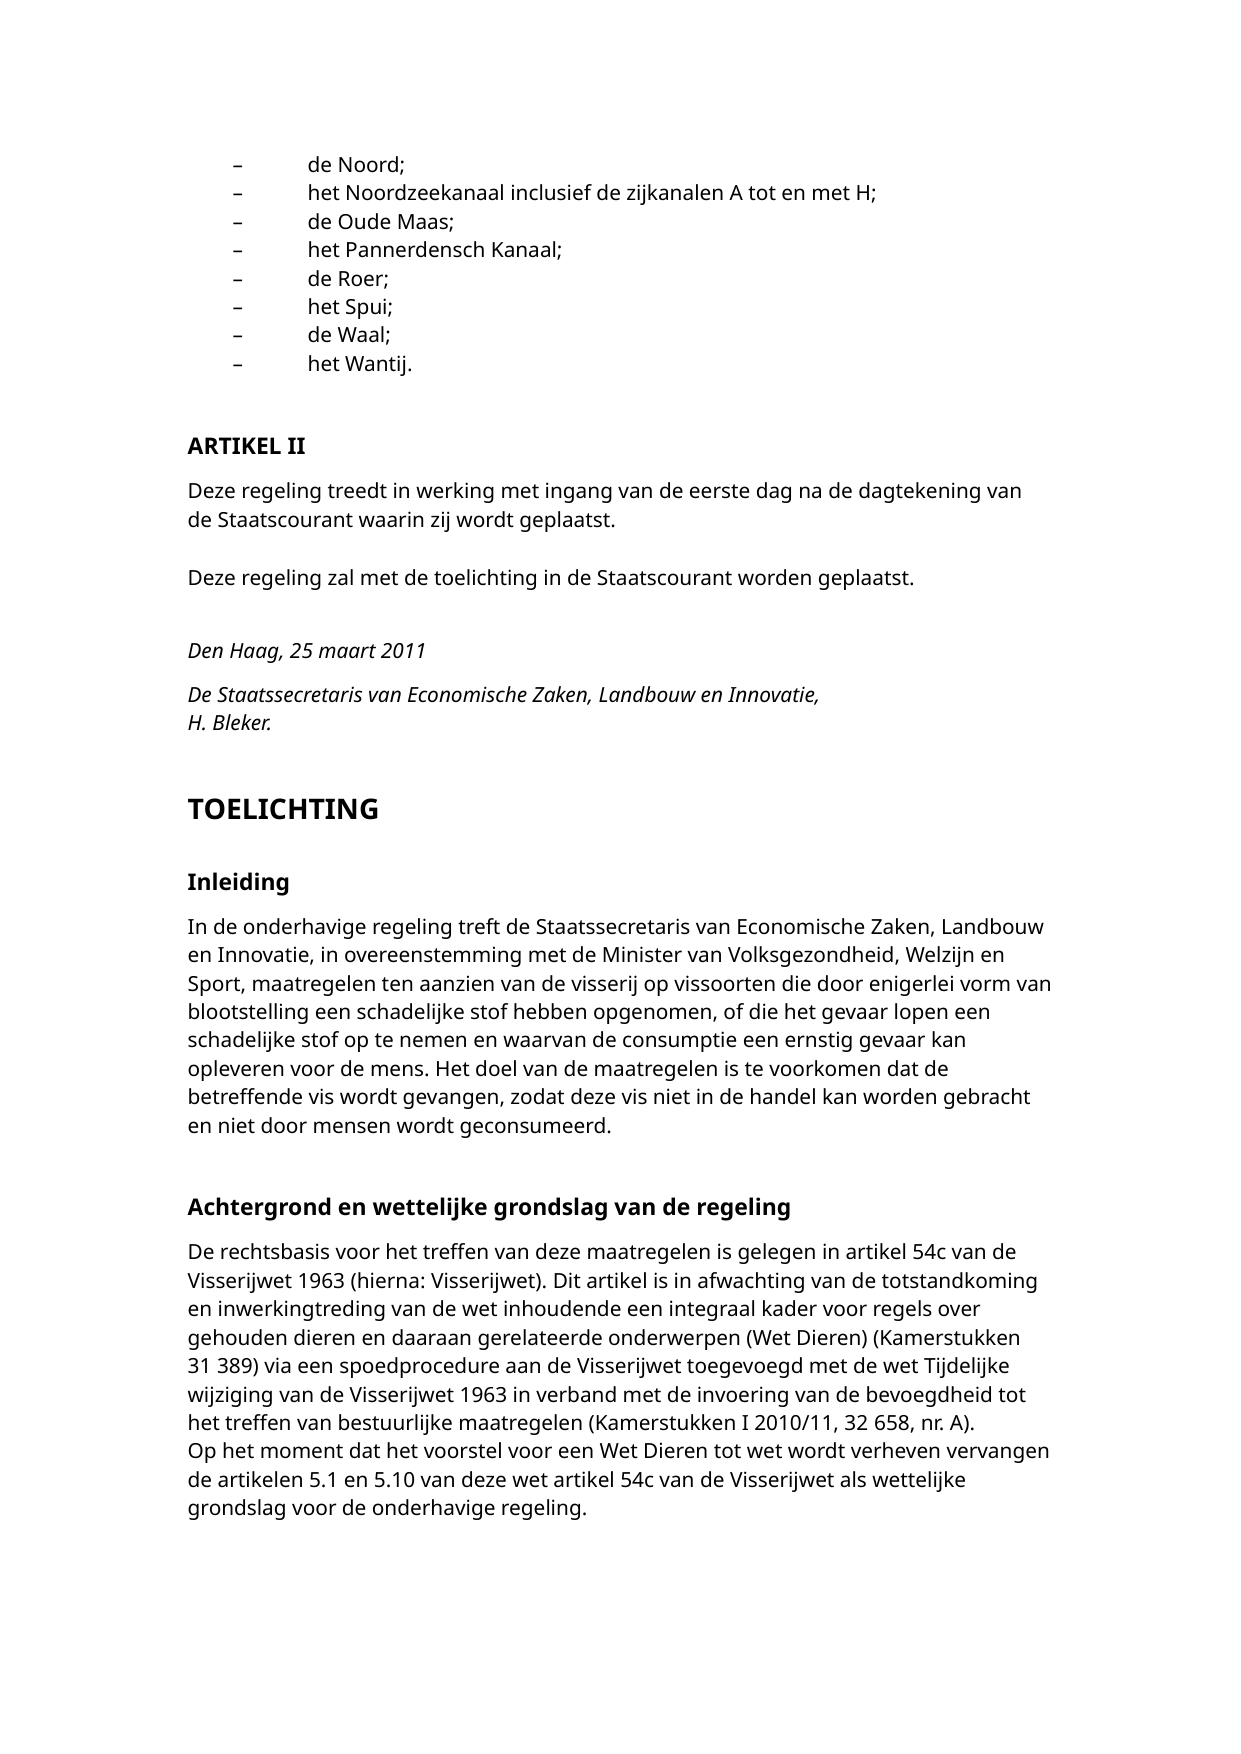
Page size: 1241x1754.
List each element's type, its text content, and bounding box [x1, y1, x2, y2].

text Op het moment dat het voorstel voor een Wet Dieren tot wet wordt verheven vervangen de artikelen 5.1 en 5.10 van deze wet artikel 54c van de Visserijwet als wettelijke grondslag voor de onderhavige regeling. [187, 1437, 1053, 1522]
subtitle Achtergrond en wettelijke grondslag van de regeling [187, 1191, 1053, 1222]
list het Pannerdensch Kanaal; [232, 235, 1053, 264]
subtitle ARTIKEL II [187, 430, 1053, 461]
text De rechtsbasis voor het treffen van deze maatregelen is gelegen in artikel 54c van de Visserijwet 1963 (hierna: Visserijwet). Dit artikel is in afwachting van de totstandkoming en inwerkingtreding van de wet inhoudende een integraal kader voor regels over gehouden dieren en daaraan gerelateerde onderwerpen (Wet Dieren) (Kamerstukken 31 389) via een spoedprocedure aan de Visserijwet toegevoegd met de wet Tijdelijke wijziging van de Visserijwet 1963 in verband met de invoering van de bevoegdheid tot het treffen van bestuurlijke maatregelen (Kamerstukken I 2010/11, 32 658, nr. A). [187, 1237, 1053, 1437]
text De Staatssecretaris van Economische Zaken, Landbouw en Innovatie, [187, 680, 1053, 708]
subtitle TOELICHTING [187, 789, 1053, 828]
list de Noord; [232, 150, 1053, 178]
text Deze regeling zal met de toelichting in de Staatscourant worden geplaatst. [187, 563, 1053, 592]
list het Wantij. [232, 349, 1053, 377]
list de Oude Maas; [232, 207, 1053, 235]
list het Noordzeekanaal inclusief de zijkanalen A tot en met H; [232, 178, 1053, 207]
subtitle Inleiding [187, 866, 1053, 897]
list de Waal; [232, 321, 1053, 349]
text H. Bleker. [187, 708, 1053, 737]
text Den Haag, 25 maart 2011 [187, 637, 1053, 665]
list de Roer; [232, 264, 1053, 292]
text Deze regeling treedt in werking met ingang van de eerste dag na de dagtekening van de Staatscourant waarin zij wordt geplaatst. [187, 476, 1053, 533]
text In de onderhavige regeling treft de Staatssecretaris van Economische Zaken, Landbouw en Innovatie, in overeenstemming met de Minister van Volksgezondheid, Welzijn en Sport, maatregelen ten aanzien van de visserij op vissoorten die door enigerlei vorm van blootstelling een schadelijke stof hebben opgenomen, of die het gevaar lopen een schadelijke stof op te nemen en waarvan de consumptie een ernstig gevaar kan opleveren voor de mens. Het doel van de maatregelen is te voorkomen dat de betreffende vis wordt gevangen, zodat deze vis niet in de handel kan worden gebracht en niet door mensen wordt geconsumeerd. [187, 912, 1053, 1139]
list het Spui; [232, 292, 1053, 321]
